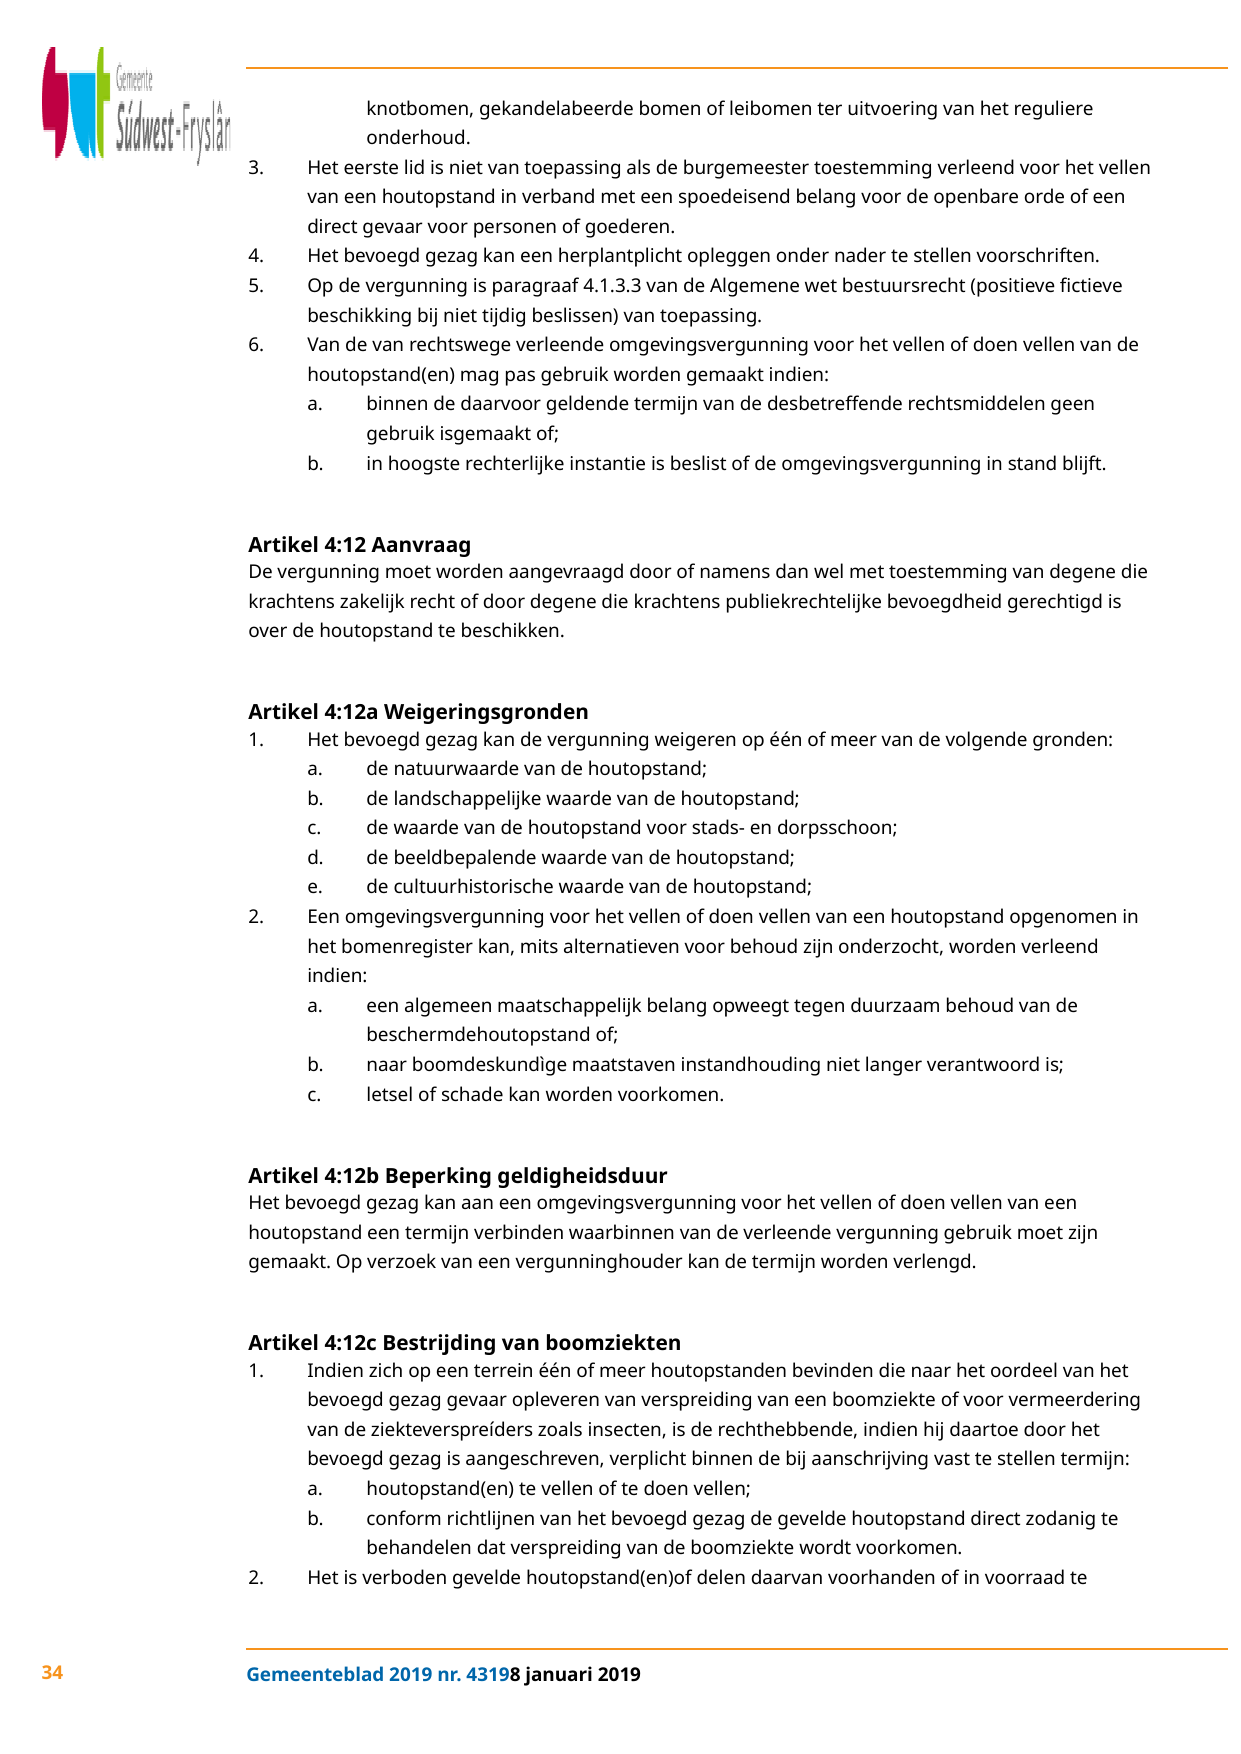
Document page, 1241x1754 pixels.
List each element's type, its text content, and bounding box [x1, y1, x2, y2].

list de beeldbepalende waarde van de houtopstand; [307, 844, 1152, 870]
list binnen de daarvoor geldende termijn van de desbetreffende rechtsmiddelen geen gebruik isgemaakt of; [307, 391, 1152, 446]
list de natuurwaarde van de houtopstand; [307, 755, 1152, 781]
list knotbomen, gekandelabeerde bomen of leibomen ter uitvoering van het reguliere onderhoud. [307, 95, 1152, 150]
text Het bevoegd gezag kan aan een omgevingsvergunning voor het vellen of doen vellen van een houtopstand een termijn verbinden waarbinnen van de verleende vergunning gebruik moet zijn gemaakt. Op verzoek van een vergunninghouder kan de termijn worden verlengd. [248, 1189, 1152, 1274]
list houtopstand(en) te vellen of te doen vellen; [307, 1475, 1152, 1501]
list naar boomdeskundìge maatstaven instandhouding niet langer verantwoord is; [307, 1051, 1152, 1077]
text De vergunning moet worden aangevraagd door of namens dan wel met toestemming van degene die krachtens zakelijk recht of door degene die krachtens publiekrechtelijke bevoegdheid gerechtigd is over de houtopstand te beschikken. [248, 558, 1152, 643]
list Een omgevingsvergunning voor het vellen of doen vellen van een houtopstand opgenomen in het bomenregister kan, mits alternatieven voor behoud zijn onderzocht, worden verleend indien: [248, 903, 1152, 988]
list Het eerste lid is niet van toepassing als de burgemeester toestemming verleend voor het vellen van een houtopstand in verband met een spoedeisend belang voor de openbare orde of een direct gevaar voor personen of goederen. [248, 154, 1152, 239]
list Het bevoegd gezag kan de vergunning weigeren op één of meer van de volgende gronden: [248, 726, 1152, 752]
list in hoogste rechterlijke instantie is beslist of de omgevingsvergunning in stand blijft. [307, 450, 1152, 476]
list letsel of schade kan worden voorkomen. [307, 1081, 1152, 1107]
text Artikel 4:12c Bestrijding van boomziekten [248, 1328, 1152, 1357]
list Indien zich op een terrein één of meer houtopstanden bevinden die naar het oordeel van het bevoegd gezag gevaar opleveren van verspreiding van een boomziekte of voor vermeerdering van de ziekteverspreíders zoals insecten, is de rechthebbende, indien hij daartoe door het bevoegd gezag is aangeschreven, verplicht binnen de bij aanschrijving vast te stellen termijn: [248, 1357, 1152, 1471]
picture [41, 47, 231, 172]
text Artikel 4:12b Beperking geldigheidsduur [248, 1161, 1152, 1189]
list de landschappelijke waarde van de houtopstand; [307, 785, 1152, 811]
list de cultuurhistorische waarde van de houtopstand; [307, 874, 1152, 899]
list Het is verboden gevelde houtopstand(en)of delen daarvan voorhanden of in voorraad te [248, 1564, 1152, 1590]
list de waarde van de houtopstand voor stads- en dorpsschoon; [307, 814, 1152, 840]
list Van de van rechtswege verleende omgevingsvergunning voor het vellen of doen vellen van de houtopstand(en) mag pas gebruik worden gemaakt indien: [248, 331, 1152, 387]
text Artikel 4:12a Weigeringsgronden [248, 697, 1152, 726]
text Artikel 4:12 Aanvraag [248, 530, 1152, 558]
list conform richtlijnen van het bevoegd gezag de gevelde houtopstand direct zodanig te behandelen dat verspreiding van de boomziekte wordt voorkomen. [307, 1505, 1152, 1560]
list Het bevoegd gezag kan een herplantplicht opleggen onder nader te stellen voorschriften. [248, 243, 1152, 268]
list Op de vergunning is paragraaf 4.1.3.3 van de Algemene wet bestuursrecht (positieve fictieve beschikking bij niet tijdig beslissen) van toepassing. [248, 272, 1152, 328]
list een algemeen maatschappelijk belang opweegt tegen duurzaam behoud van de beschermdehoutopstand of; [307, 992, 1152, 1047]
